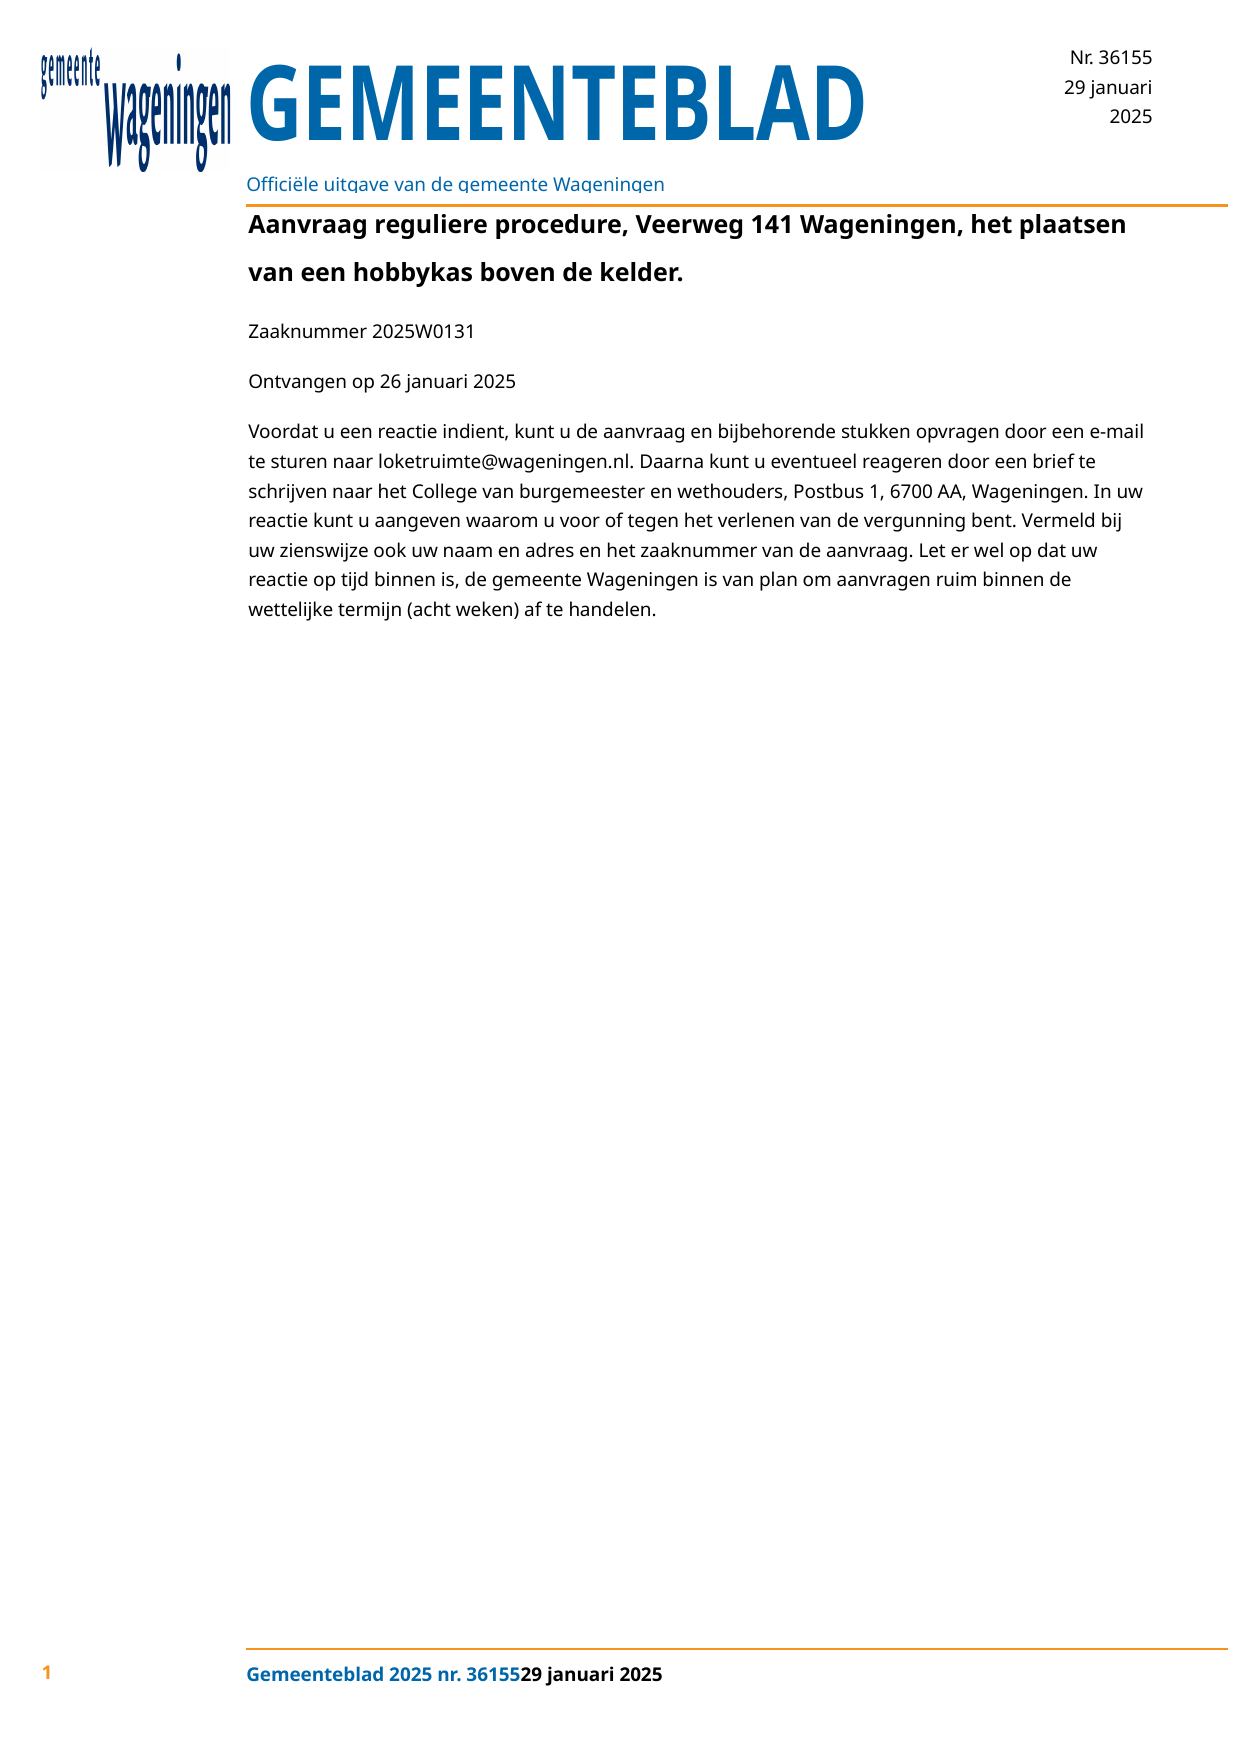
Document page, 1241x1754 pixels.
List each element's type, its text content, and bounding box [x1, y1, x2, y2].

picture [41, 47, 231, 172]
text Aanvraag reguliere procedure, Veerweg 141 Wageningen, het plaatsen van een hobbykas boven de kelder. [248, 207, 1152, 288]
text Voordat u een reactie indient, kunt u de aanvraag en bijbehorende stukken opvragen door een e-mail te sturen naar loketruimte@wageningen.nl. Daarna kunt u eventueel reageren door een brief te schrijven naar het College van burgemeester en wethouders, Postbus 1, 6700 AA, Wageningen. In uw reactie kunt u aangeven waarom u voor of tegen het verlenen van de vergunning bent. Vermeld bij uw zienswijze ook uw naam en adres en het zaaknummer van de aanvraag. Let er wel op dat uw reactie op tijd binnen is, de gemeente Wageningen is van plan om aanvragen ruim binnen de wettelijke termijn (acht weken) af te handelen. [248, 419, 1152, 622]
text Ontvangen op 26 januari 2025 [248, 368, 1152, 394]
text Zaaknummer 2025W0131 [248, 318, 1152, 344]
